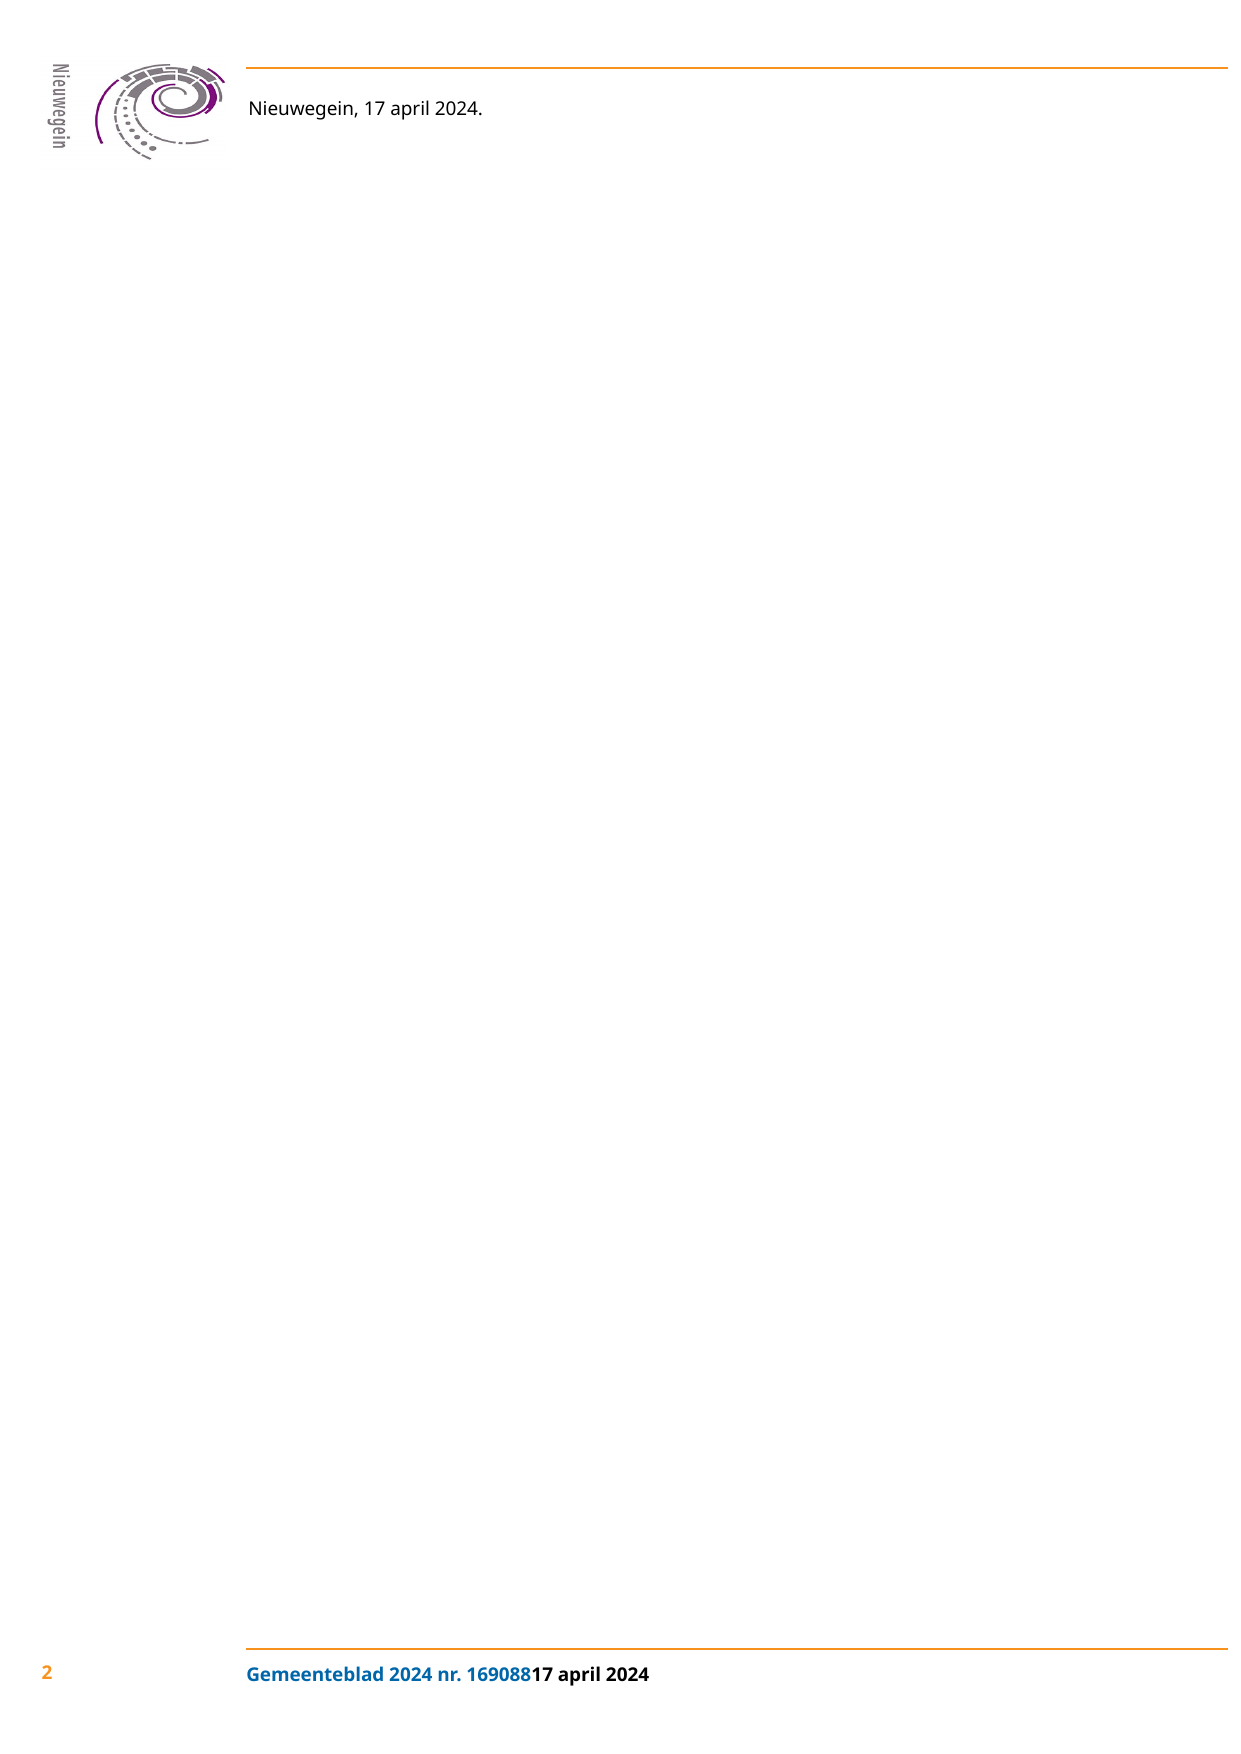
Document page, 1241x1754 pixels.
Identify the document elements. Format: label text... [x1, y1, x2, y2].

text Nieuwegein, 17 april 2024. [248, 95, 1152, 121]
picture [41, 47, 231, 172]
